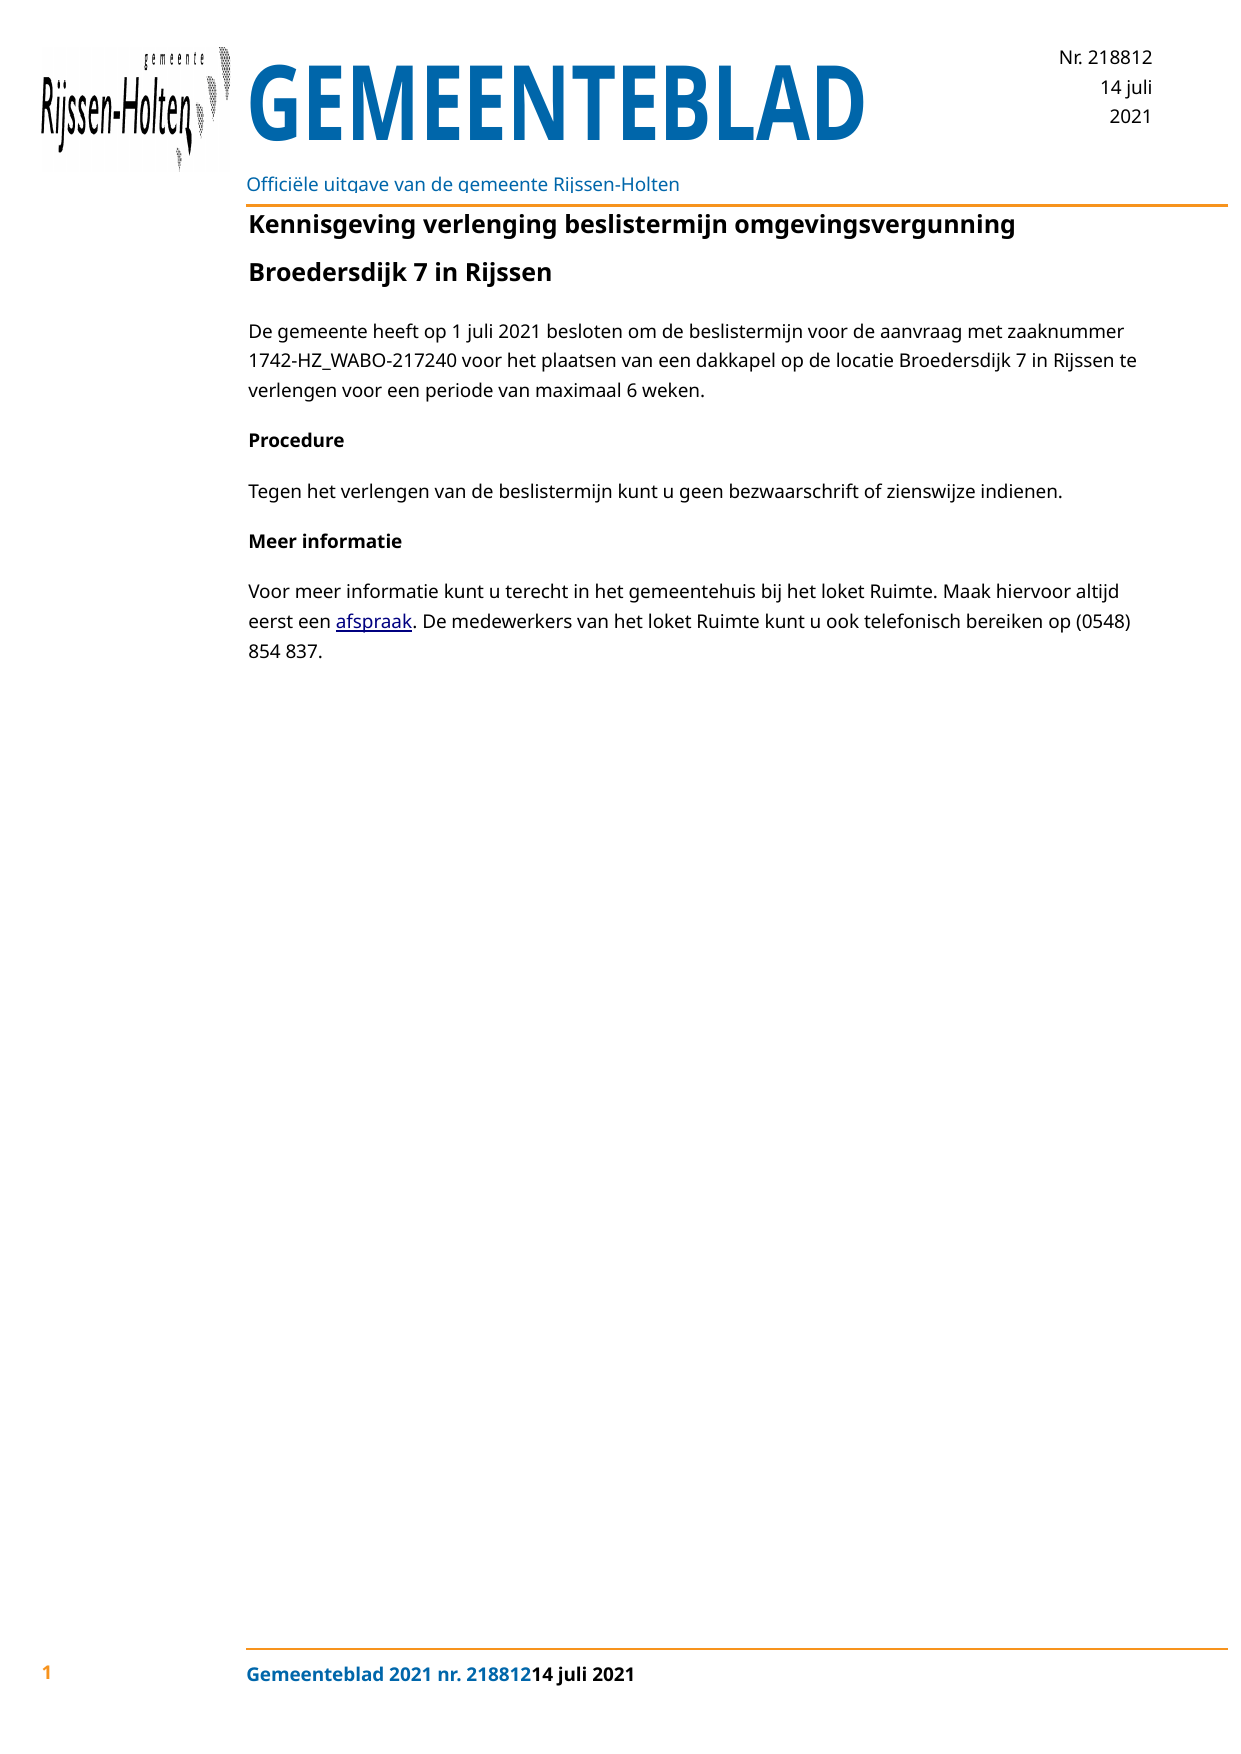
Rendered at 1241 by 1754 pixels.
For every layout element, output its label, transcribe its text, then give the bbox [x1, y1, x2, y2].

text Kennisgeving verlenging beslistermijn omgevingsvergunning Broedersdijk 7 in Rijssen [248, 207, 1152, 288]
text De gemeente heeft op 1 juli 2021 besloten om de beslistermijn voor de aanvraag met zaaknummer 1742-HZ_WABO-217240 voor het plaatsen van een dakkapel op de locatie Broedersdijk 7 in Rijssen te verlengen voor een periode van maximaal 6 weken. [248, 318, 1152, 403]
text Procedure [248, 427, 1152, 453]
text Voor meer informatie kunt u terecht in het gemeentehuis bij het loket Ruimte. Maak hiervoor altijd eerst een afspraak. De medewerkers van het loket Ruimte kunt u ook telefonisch bereiken op (0548) 854 837. [248, 579, 1152, 664]
text Meer informatie [248, 528, 1152, 554]
text Tegen het verlengen van de beslistermijn kunt u geen bezwaarschrift of zienswijze indienen. [248, 478, 1152, 504]
picture [41, 47, 231, 172]
